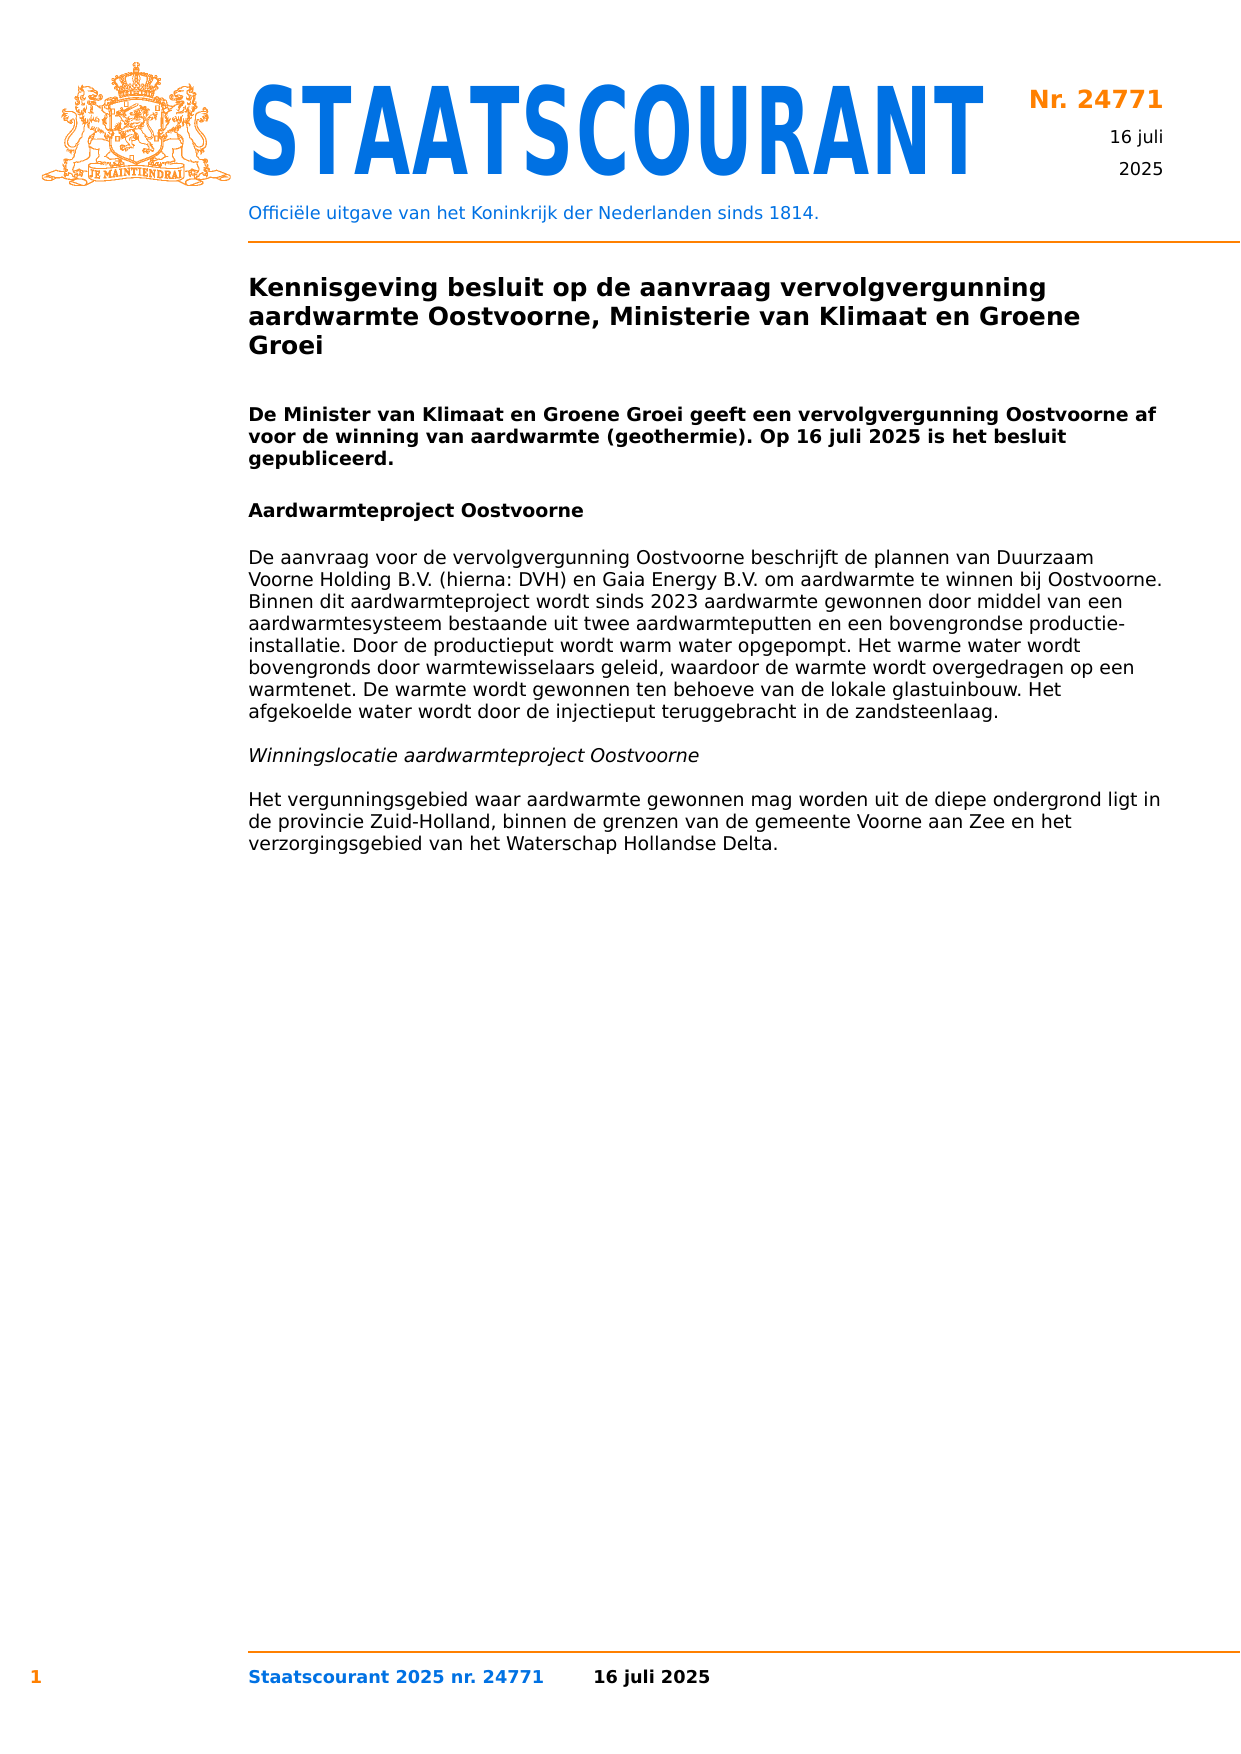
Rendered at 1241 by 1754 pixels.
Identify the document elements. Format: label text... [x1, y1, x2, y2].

table_cell 2025 [998, 153, 1240, 203]
text De Minister van Klimaat en Groene Groei geeft een vervolgvergunning Oostvoorne af voor de winning van aardwarmte (geothermie). Op 16 juli 2025 is het besluit gepubliceerd. [248, 404, 1163, 470]
subtitle Winningslocatie aardwarmteproject Oostvoorne [248, 745, 1163, 767]
text De aanvraag voor de vervolgvergunning Oostvoorne beschrijft de plannen van Duurzaam Voorne Holding B.V. (hierna: DVH) en Gaia Energy B.V. om aardwarmte te winnen bij Oostvoorne. Binnen dit aardwarmteproject wordt sinds 2023 aardwarmte gewonnen door middel van een aardwarmtesysteem bestaande uit twee aardwarmteputten en een bovengrondse productie-installatie. Door de productieput wordt warm water opgepompt. Het warme water wordt bovengronds door warmtewisselaars geleid, waardoor de warmte wordt overgedragen op een warmtenet. De warmte wordt gewonnen ten behoeve van de lokale glastuinbouw. Het afgekoelde water wordt door de injectieput teruggebracht in de zandsteenlaag. [248, 547, 1163, 723]
table_header STAATSCOURANT [248, 62, 998, 203]
table_cell 16 juli [998, 121, 1240, 153]
table_cell Officiële uitgave van het Koninkrijk der Nederlanden sinds 1814. [248, 203, 1240, 241]
text Het vergunningsgebied waar aardwarmte gewonnen mag worden uit de diepe ondergrond ligt in de provincie Zuid-Holland, binnen de grenzen van de gemeente Voorne aan Zee en het verzorgingsgebied van het Waterschap Hollandse Delta. [248, 789, 1163, 855]
subtitle Kennisgeving besluit op de aanvraag vervolgvergunning aardwarmte Oostvoorne, Ministerie van Klimaat en Groene Groei [248, 273, 1163, 361]
table_header [25, 62, 248, 241]
picture [41, 62, 231, 186]
subtitle Aardwarmteproject Oostvoorne [248, 500, 1163, 522]
table_header Nr. 24771 [998, 62, 1240, 121]
